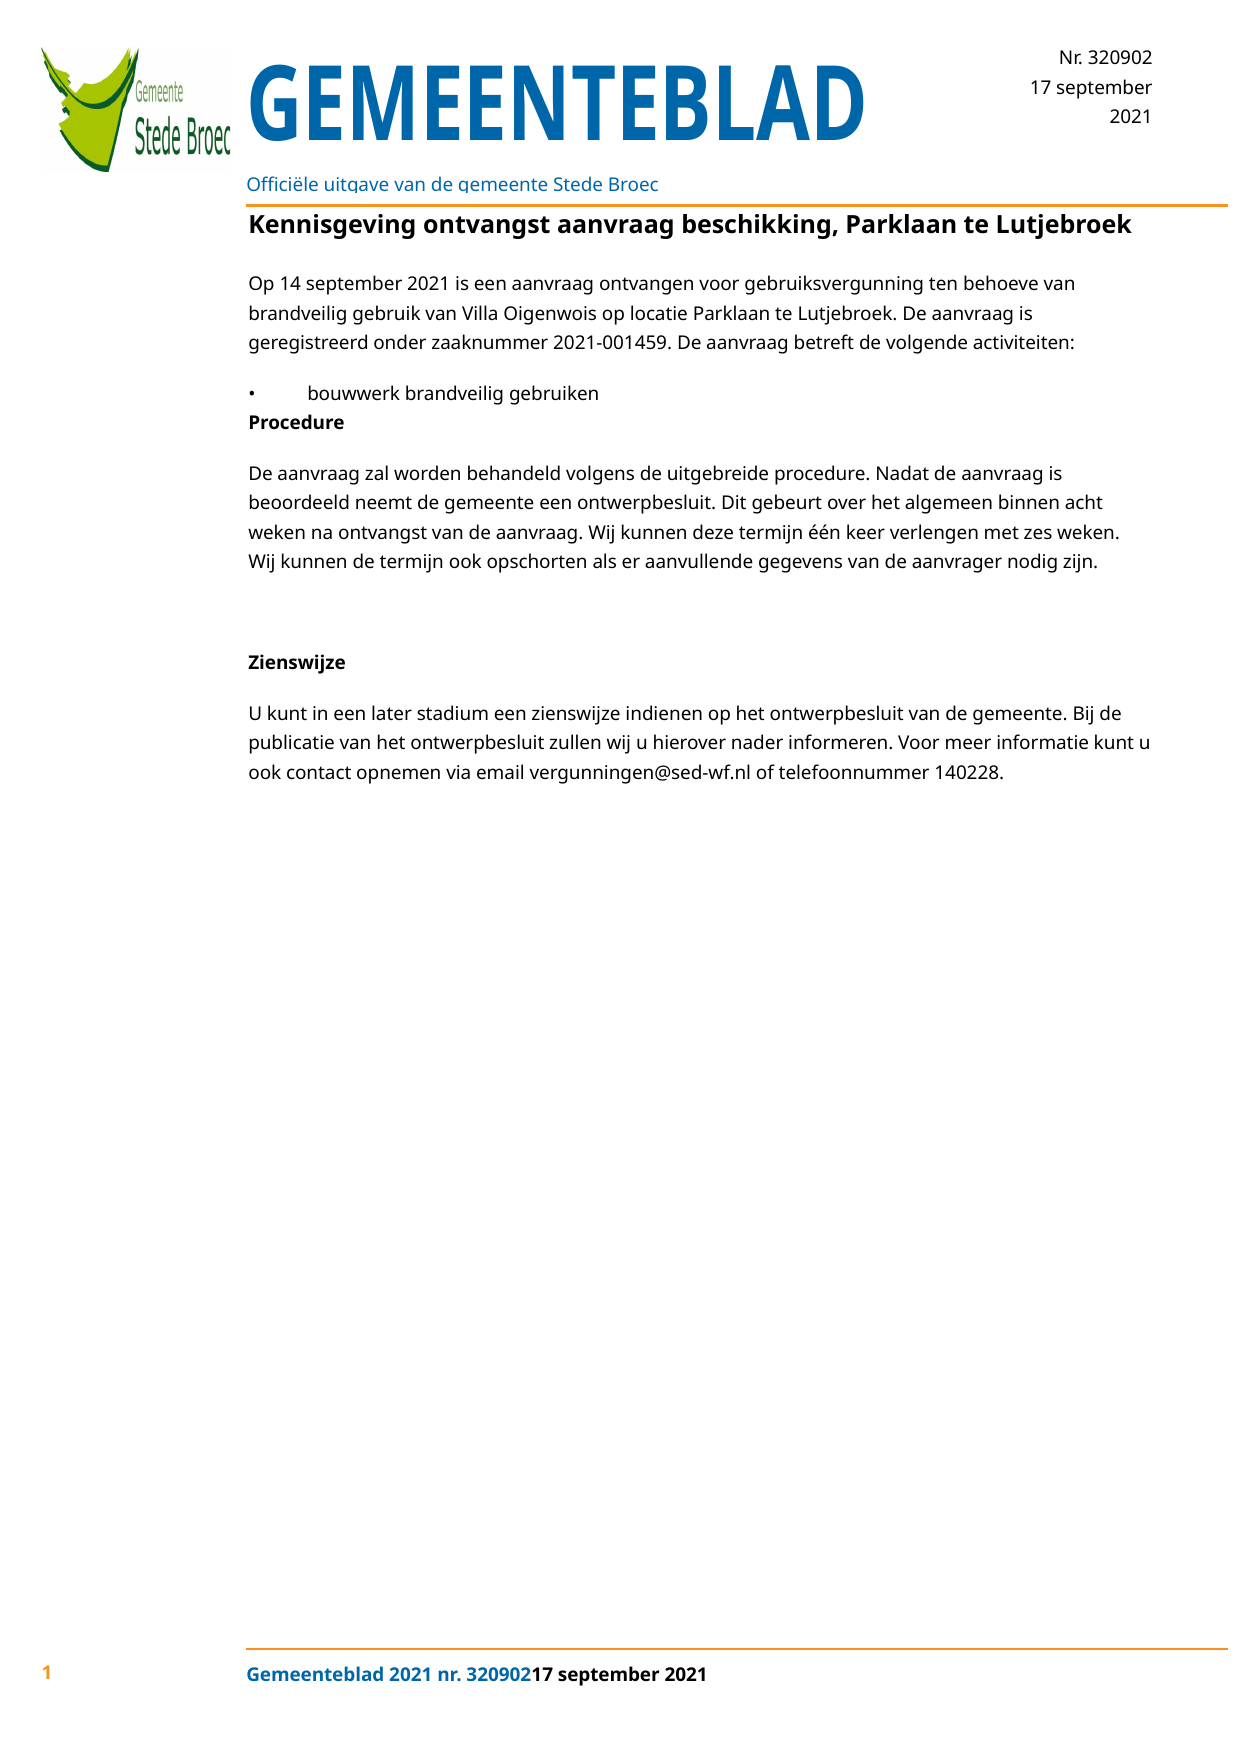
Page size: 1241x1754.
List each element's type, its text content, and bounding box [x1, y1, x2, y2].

list bouwwerk brandveilig gebruiken [248, 380, 1152, 406]
text Kennisgeving ontvangst aanvraag beschikking, Parklaan te Lutjebroek [248, 207, 1152, 241]
text Op 14 september 2021 is een aanvraag ontvangen voor gebruiksvergunning ten behoeve van brandveilig gebruik van Villa Oigenwois op locatie Parklaan te Lutjebroek. De aanvraag is geregistreerd onder zaaknummer 2021-001459. De aanvraag betreft de volgende activiteiten: [248, 270, 1152, 355]
text De aanvraag zal worden behandeld volgens de uitgebreide procedure. Nadat de aanvraag is beoordeeld neemt de gemeente een ontwerpbesluit. Dit gebeurt over het algemeen binnen acht weken na ontvangst van de aanvraag. Wij kunnen deze termijn één keer verlengen met zes weken. Wij kunnen de termijn ook opschorten als er aanvullende gegevens van de aanvrager nodig zijn. [248, 460, 1152, 574]
text Procedure [248, 409, 1152, 435]
text Zienswijze [248, 649, 1152, 675]
picture [41, 47, 231, 172]
text U kunt in een later stadium een zienswijze indienen op het ontwerpbesluit van de gemeente. Bij de publicatie van het ontwerpbesluit zullen wij u hierover nader informeren. Voor meer informatie kunt u ook contact opnemen via email vergunningen@sed-wf.nl of telefoonnummer 140228. [248, 700, 1152, 785]
